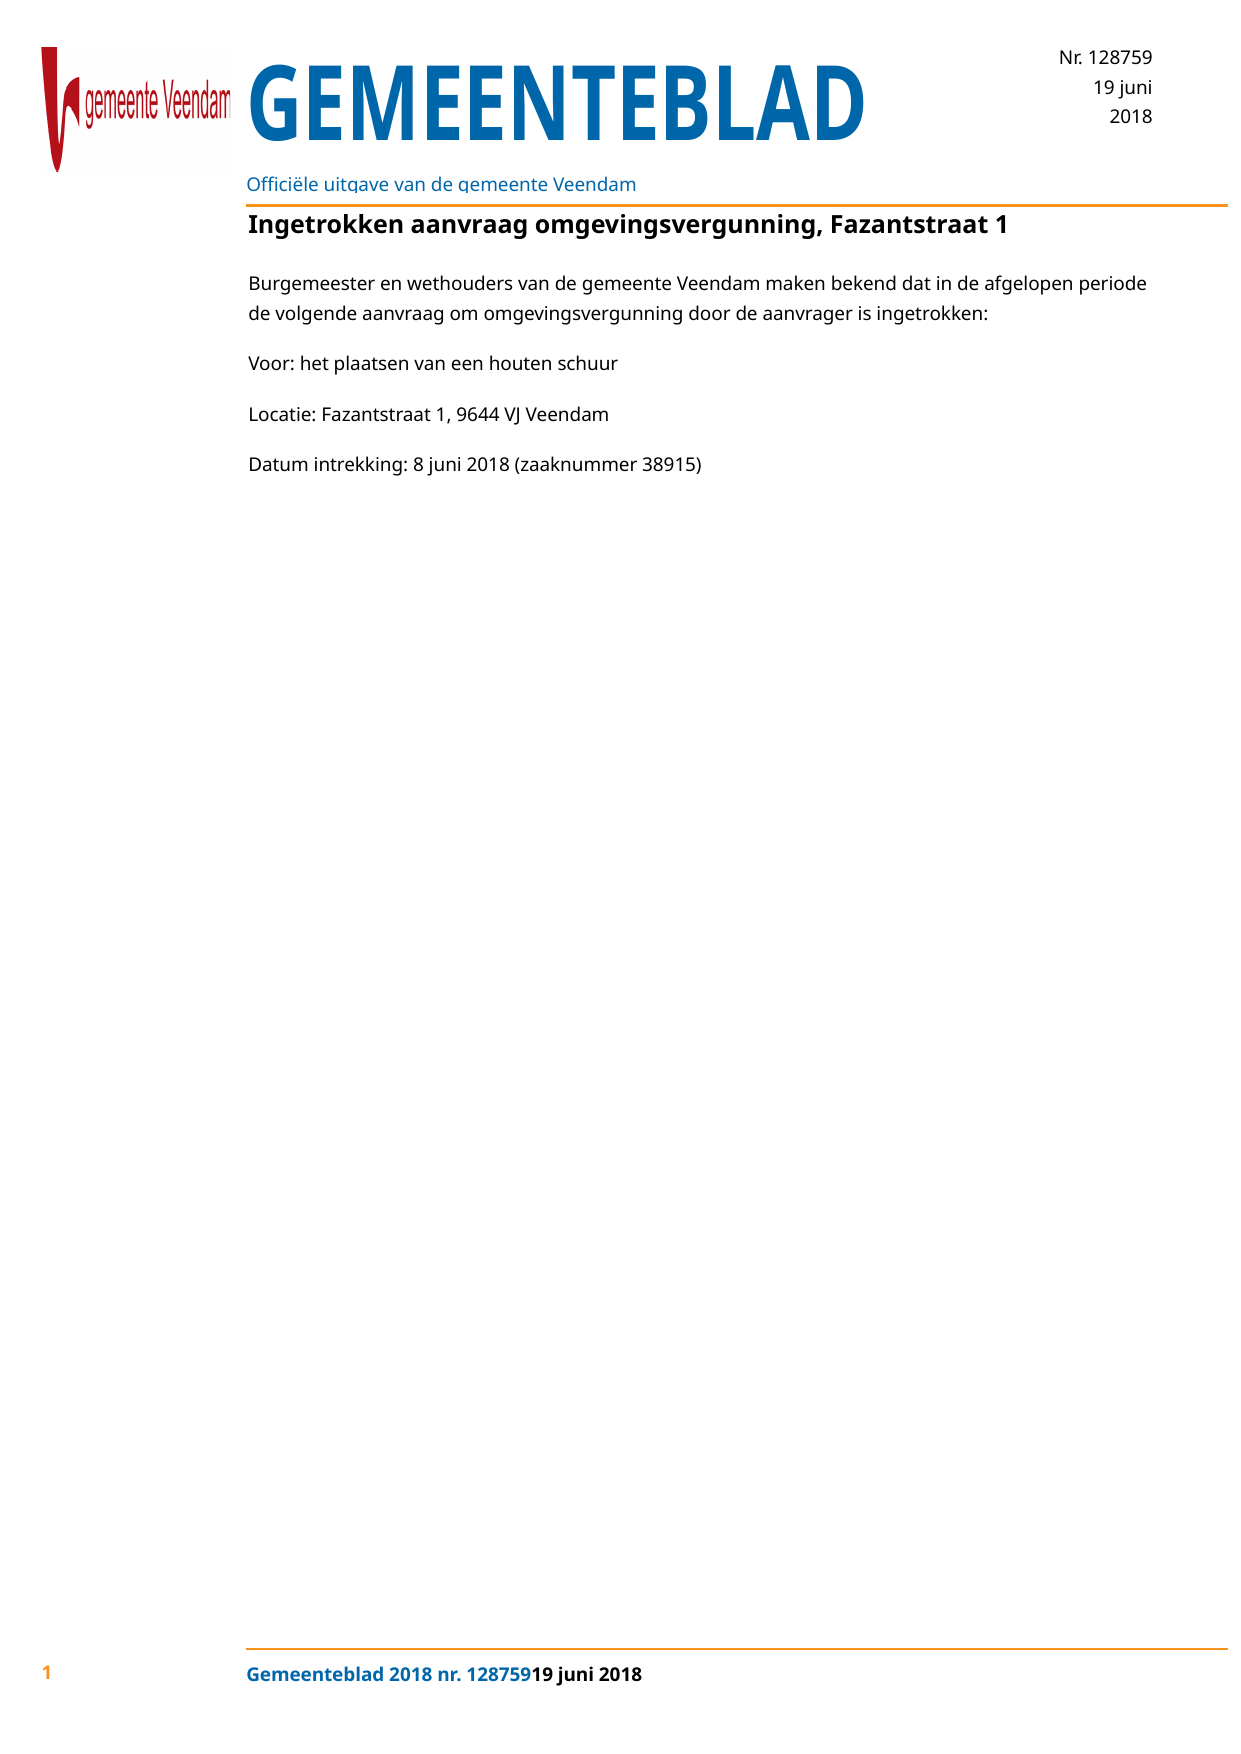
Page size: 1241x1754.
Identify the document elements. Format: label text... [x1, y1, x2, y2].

text Burgemeester en wethouders van de gemeente Veendam maken bekend dat in de afgelopen periode de volgende aanvraag om omgevingsvergunning door de aanvrager is ingetrokken: [248, 270, 1152, 326]
text Locatie: Fazantstraat 1, 9644 VJ Veendam [248, 401, 1152, 426]
text Ingetrokken aanvraag omgevingsvergunning, Fazantstraat 1 [248, 207, 1152, 241]
picture [41, 47, 231, 172]
text Voor: het plaatsen van een houten schuur [248, 350, 1152, 376]
text Datum intrekking: 8 juni 2018 (zaaknummer 38915) [248, 451, 1152, 477]
